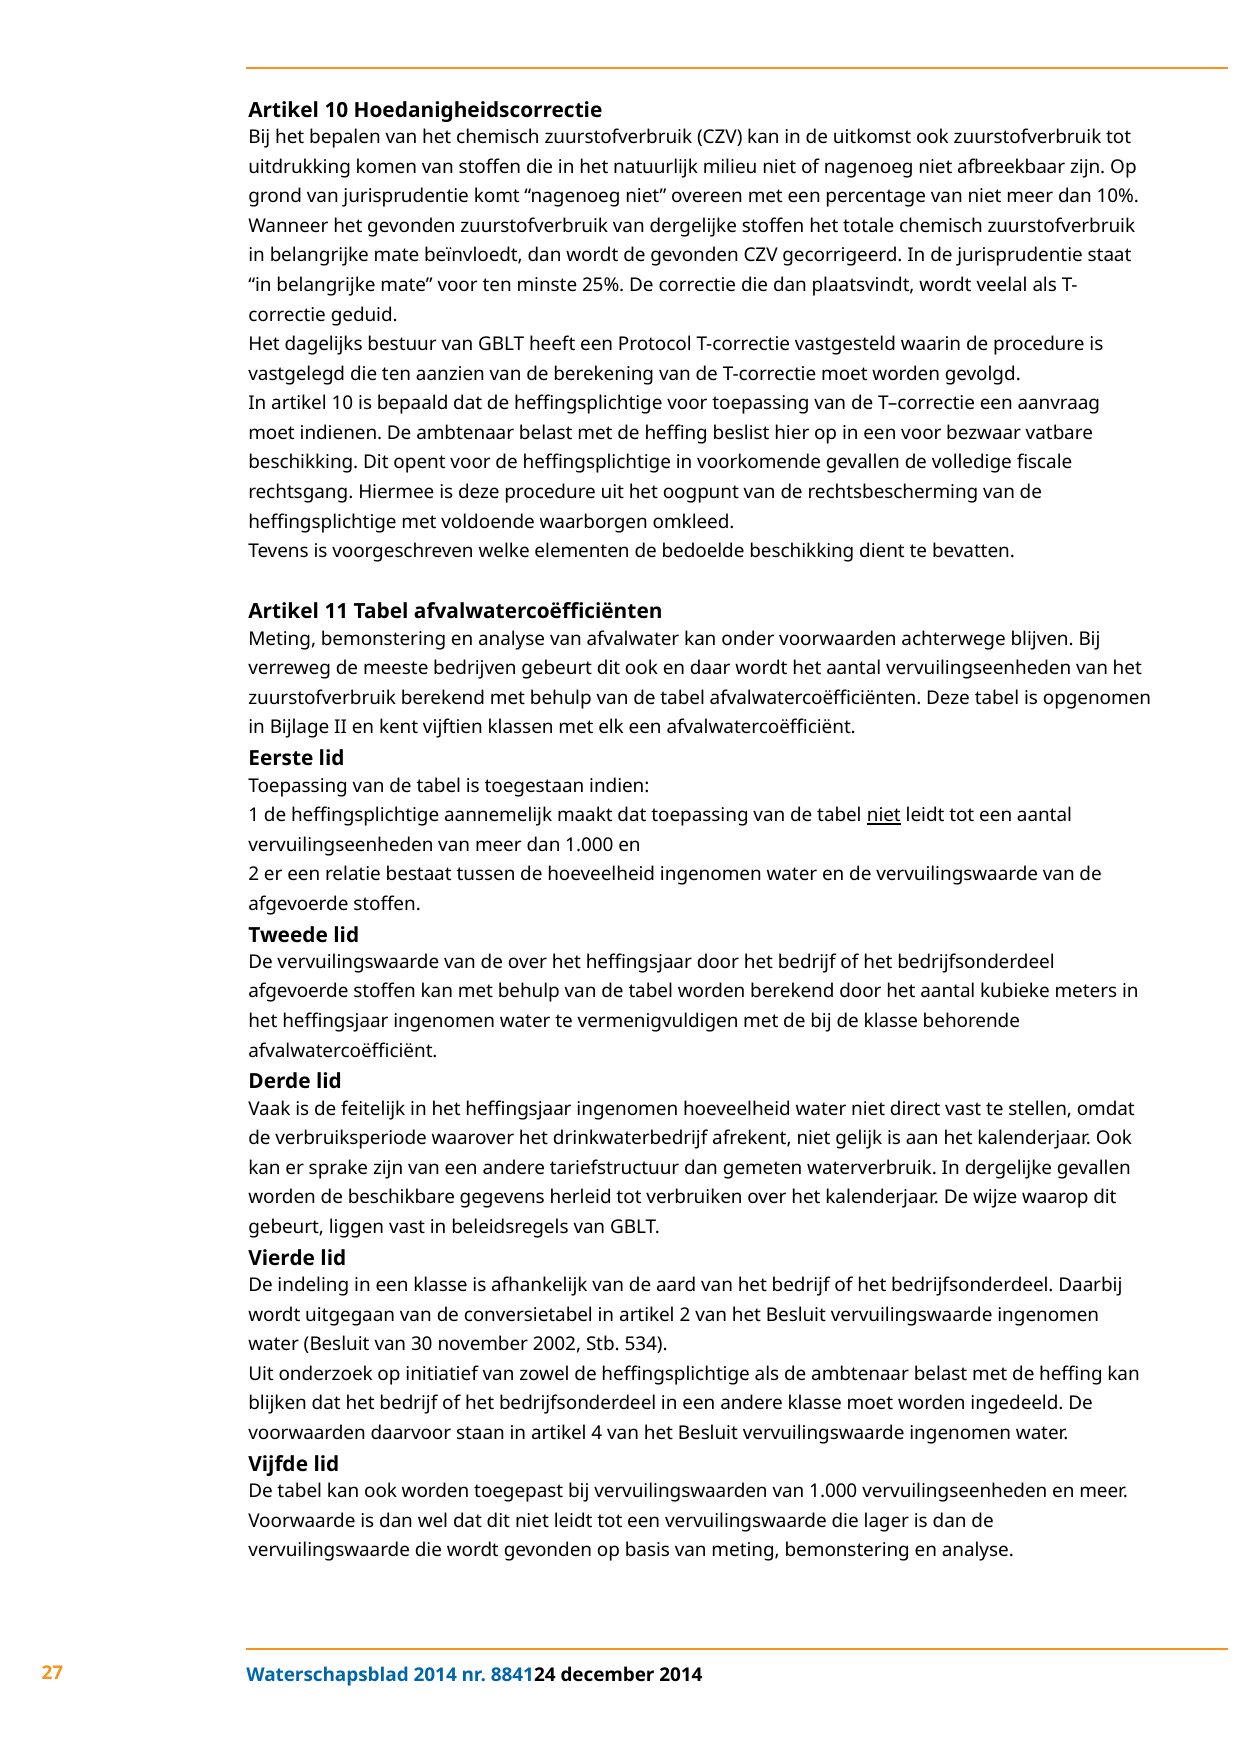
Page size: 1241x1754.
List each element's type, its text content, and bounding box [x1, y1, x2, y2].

text Vierde lid [248, 1243, 1152, 1271]
text Artikel 11 Tabel afvalwatercoëfficiënten [248, 597, 1152, 625]
text De indeling in een klasse is afhankelijk van de aard van het bedrijf of het bedrijfsonderdeel. Daarbij wordt uitgegaan van de conversietabel in artikel 2 van het Besluit vervuilingswaarde ingenomen water (Besluit van 30 november 2002, Stb. 534). [248, 1271, 1152, 1356]
text Vaak is de feitelijk in het heffingsjaar ingenomen hoeveelheid water niet direct vast te stellen, omdat de verbruiksperiode waarover het drinkwaterbedrijf afrekent, niet gelijk is aan het kalenderjaar. Ook kan er sprake zijn van een andere tariefstructuur dan gemeten waterverbruik. In dergelijke gevallen worden de beschikbare gegevens herleid tot verbruiken over het kalenderjaar. De wijze waarop dit gebeurt, liggen vast in beleidsregels van GBLT. [248, 1095, 1152, 1239]
text Tevens is voorgeschreven welke elementen de bedoelde beschikking dient te bevatten. [248, 537, 1152, 563]
text Eerste lid [248, 743, 1152, 772]
text Toepassing van de tabel is toegestaan indien: [248, 772, 1152, 797]
text Artikel 10 Hoedanigheidscorrectie [248, 95, 1152, 123]
text De tabel kan ook worden toegepast bij vervuilingswaarden van 1.000 vervuilingseenheden en meer. Voorwaarde is dan wel dat dit niet leidt tot een vervuilingswaarde die lager is dan de vervuilingswaarde die wordt gevonden op basis van meting, bemonstering en analyse. [248, 1477, 1152, 1562]
text Tweede lid [248, 920, 1152, 948]
text Bij het bepalen van het chemisch zuurstofverbruik (CZV) kan in de uitkomst ook zuurstofverbruik tot uitdrukking komen van stoffen die in het natuurlijk milieu niet of nagenoeg niet afbreekbaar zijn. Op grond van jurisprudentie komt “nagenoeg niet” overeen met een percentage van niet meer dan 10%. Wanneer het gevonden zuurstofverbruik van dergelijke stoffen het totale chemisch zuurstofverbruik in belangrijke mate beïnvloedt, dan wordt de gevonden CZV gecorrigeerd. In de jurisprudentie staat “in belangrijke mate” voor ten minste 25%. De correctie die dan plaatsvindt, wordt veelal als T-correctie geduid. [248, 123, 1152, 326]
text De vervuilingswaarde van de over het heffingsjaar door het bedrijf of het bedrijfsonderdeel afgevoerde stoffen kan met behulp van de tabel worden berekend door het aantal kubieke meters in het heffingsjaar ingenomen water te vermenigvuldigen met de bij de klasse behorende afvalwatercoëfficiënt. [248, 948, 1152, 1063]
text In artikel 10 is bepaald dat de heffingsplichtige voor toepassing van de T–correctie een aanvraag moet indienen. De ambtenaar belast met de heffing beslist hier op in een voor bezwaar vatbare beschikking. Dit opent voor de heffingsplichtige in voorkomende gevallen de volledige fiscale rechtsgang. Hiermee is deze procedure uit het oogpunt van de rechtsbescherming van de heffingsplichtige met voldoende waarborgen omkleed. [248, 389, 1152, 533]
text 1 de heffingsplichtige aannemelijk maakt dat toepassing van de tabel niet leidt tot een aantal vervuilingseenheden van meer dan 1.000 en [248, 801, 1152, 857]
text Vijfde lid [248, 1449, 1152, 1477]
picture [41, 47, 231, 172]
text Meting, bemonstering en analyse van afvalwater kan onder voorwaarden achterwege blijven. Bij verreweg de meeste bedrijven gebeurt dit ook en daar wordt het aantal vervuilingseenheden van het zuurstofverbruik berekend met behulp van de tabel afvalwatercoëfficiënten. Deze tabel is opgenomen in Bijlage II en kent vijftien klassen met elk een afvalwatercoëfficiënt. [248, 625, 1152, 739]
text 2 er een relatie bestaat tussen de hoeveelheid ingenomen water en de vervuilingswaarde van de afgevoerde stoffen. [248, 861, 1152, 916]
text Het dagelijks bestuur van GBLT heeft een Protocol T-correctie vastgesteld waarin de procedure is vastgelegd die ten aanzien van de berekening van de T-correctie moet worden gevolgd. [248, 330, 1152, 386]
text Derde lid [248, 1066, 1152, 1095]
text Uit onderzoek op initiatief van zowel de heffingsplichtige als de ambtenaar belast met de heffing kan blijken dat het bedrijf of het bedrijfsonderdeel in een andere klasse moet worden ingedeeld. De voorwaarden daarvoor staan in artikel 4 van het Besluit vervuilingswaarde ingenomen water. [248, 1360, 1152, 1445]
